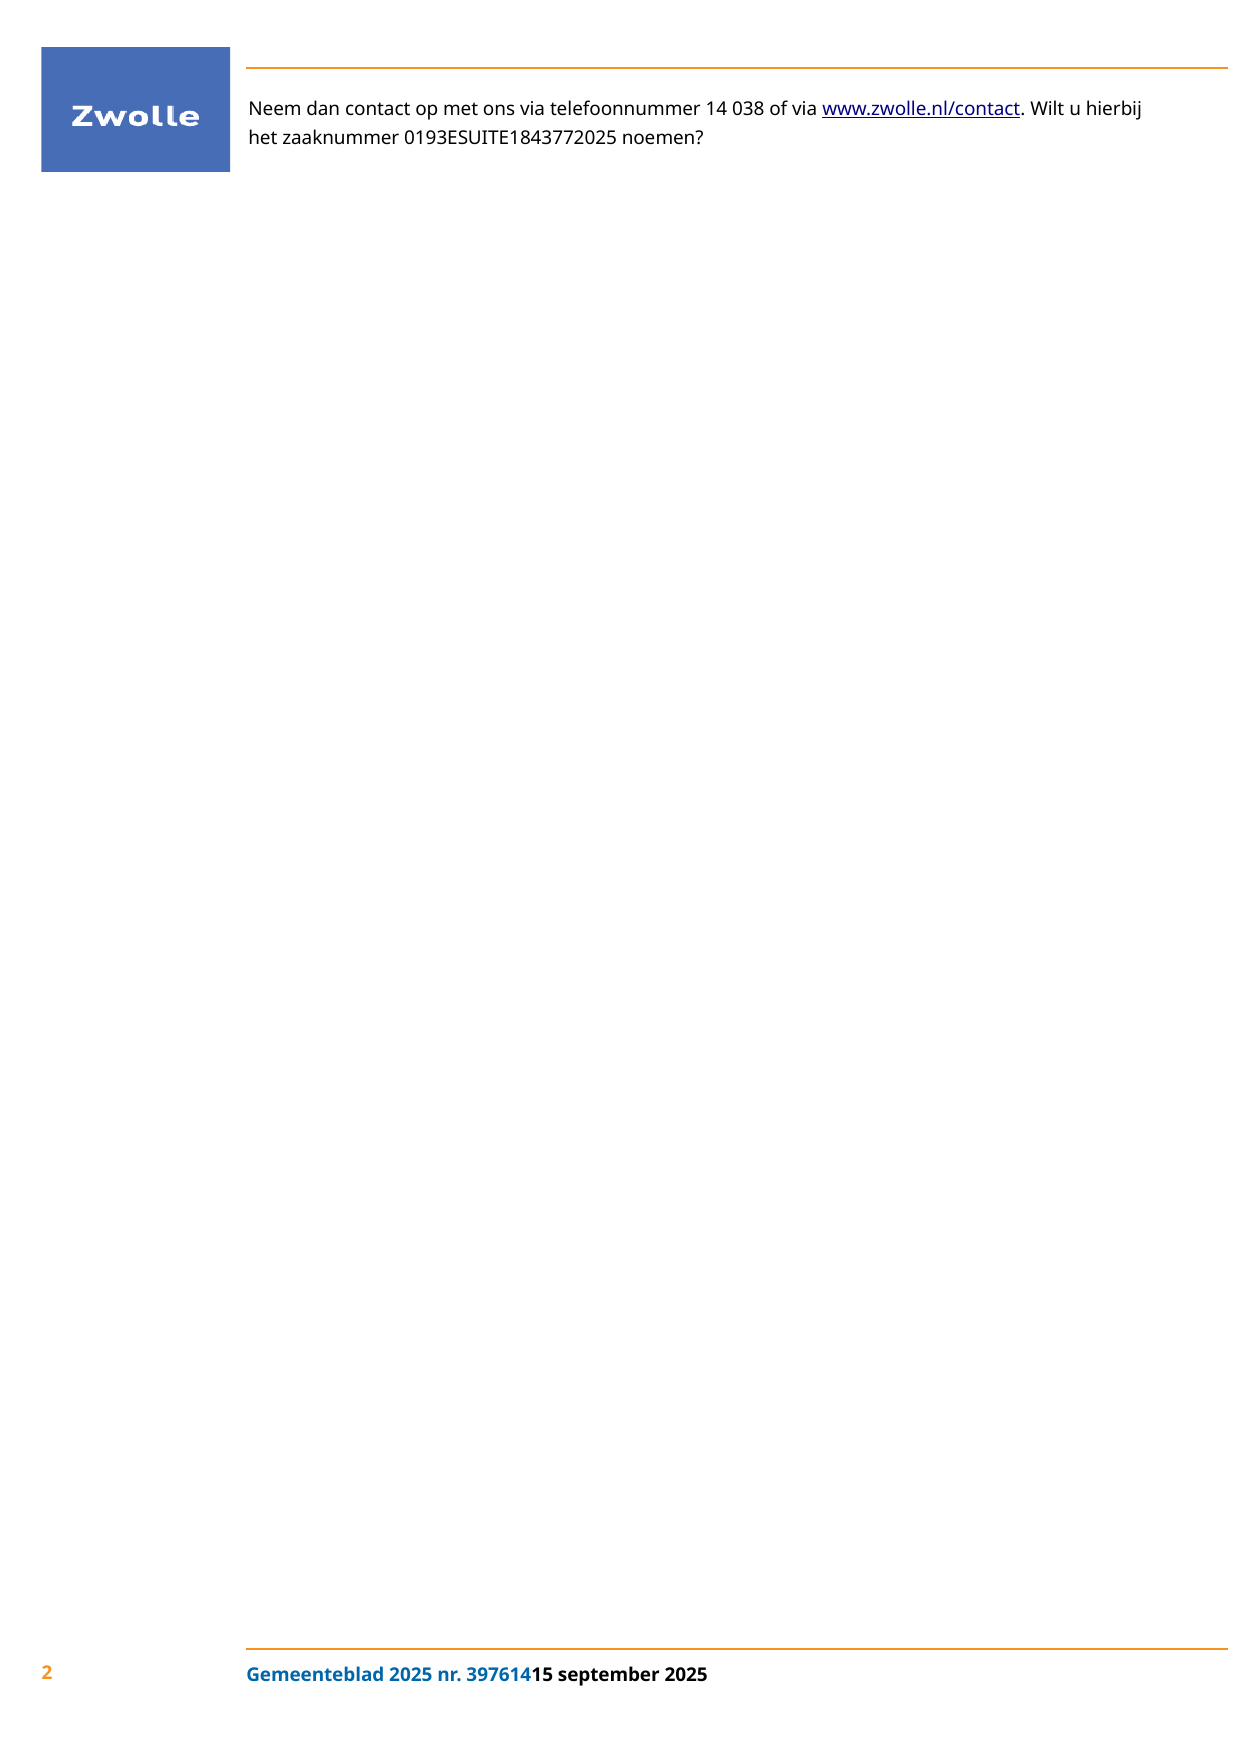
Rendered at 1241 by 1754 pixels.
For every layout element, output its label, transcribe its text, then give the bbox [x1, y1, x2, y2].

text Neem dan contact op met ons via telefoonnummer 14 038 of via www.zwolle.nl/contact. Wilt u hierbij het zaaknummer 0193ESUITE1843772025 noemen? [248, 95, 1152, 150]
picture [41, 47, 231, 172]
